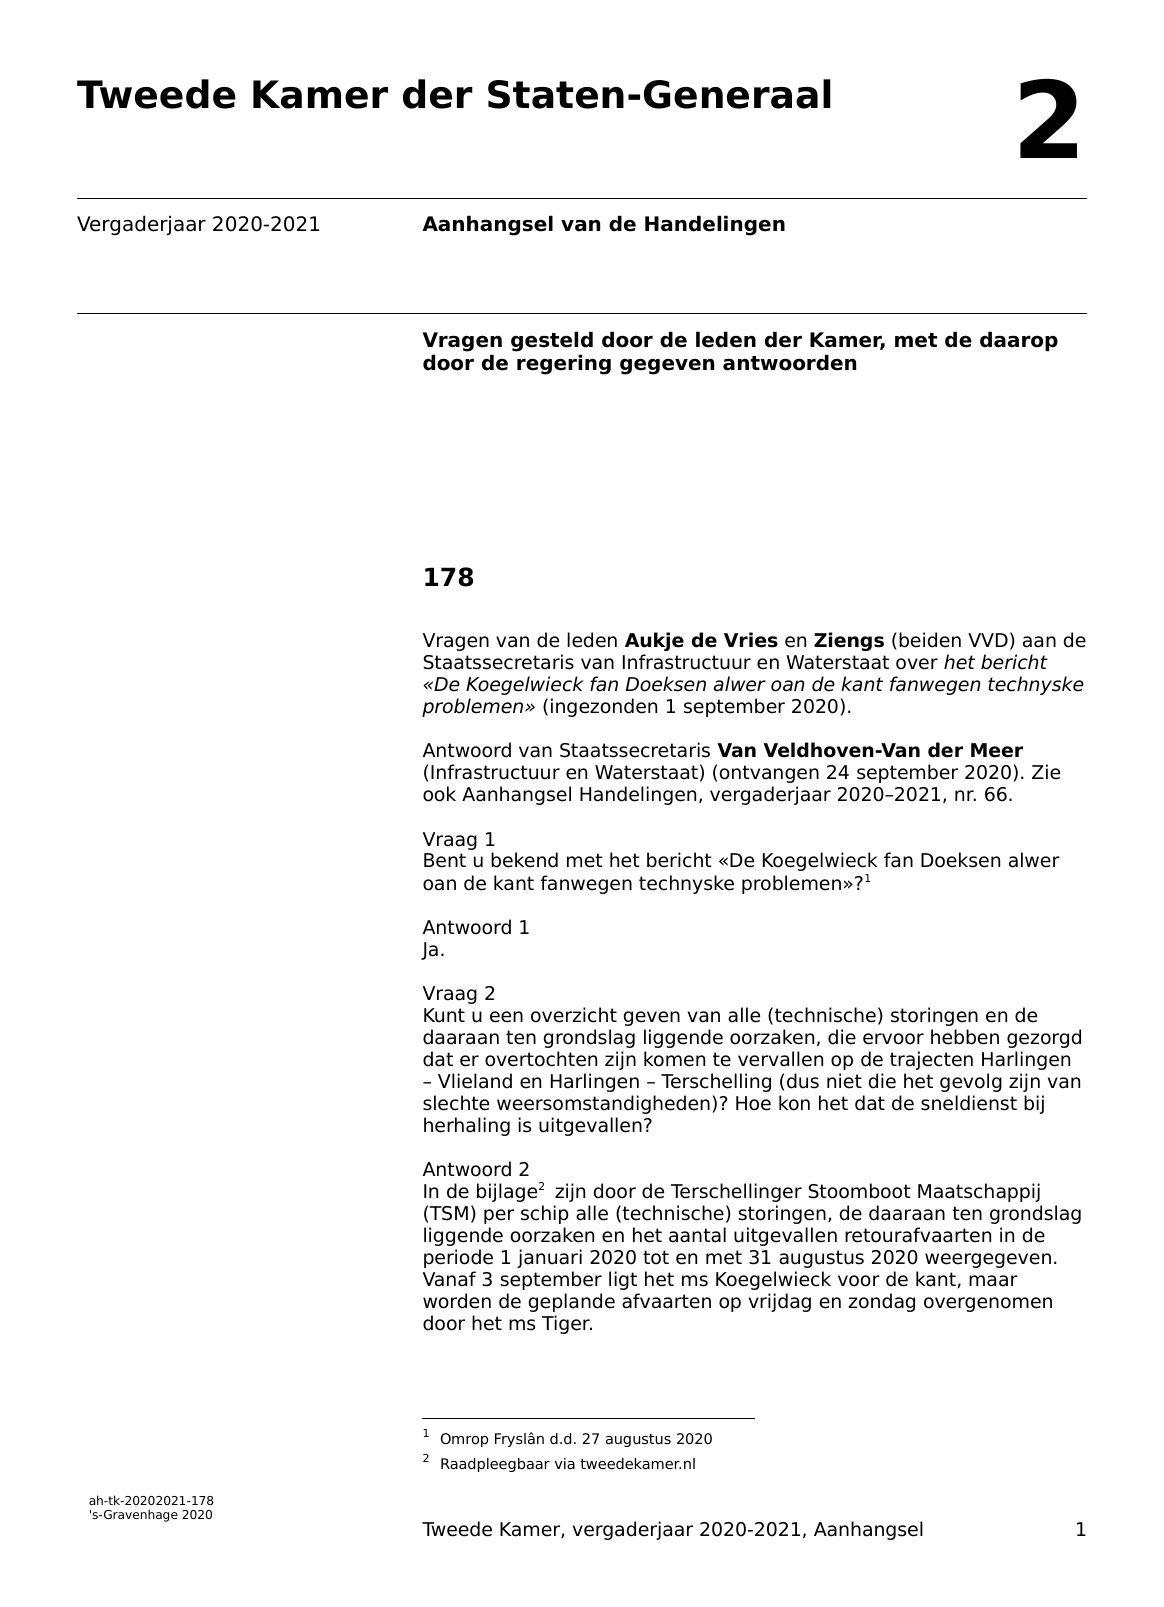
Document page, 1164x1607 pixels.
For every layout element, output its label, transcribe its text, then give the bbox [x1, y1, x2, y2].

table_header Tweede Kamer der Staten-Generaal [77, 59, 886, 198]
text ah-tk-20202021-178 [88, 1494, 323, 1508]
table_cell Vragen gesteld door de leden der Kamer, met de daarop door de regering gegeven antwoorden [422, 314, 1087, 375]
table_cell [77, 314, 422, 375]
text Raadpleegbaar via tweedekamer.nl [422, 1452, 1087, 1474]
text In de bijlage zijn door de Terschellinger Stoomboot Maatschappij (TSM) per schip alle (technische) storingen, de daaraan ten grondslag liggende oorzaken en het aantal uitgevallen retourafvaarten in de periode 1 januari 2020 tot en met 31 augustus 2020 weergegeven. Vanaf 3 september ligt het ms Koegelwieck voor de kant, maar worden de geplande afvaarten op vrijdag en zondag overgenomen door het ms Tiger. [422, 1181, 1087, 1334]
text Vraag 2 [422, 983, 1087, 1005]
text Vraag 1 [422, 828, 1087, 850]
text Kunt u een overzicht geven van alle (technische) storingen en de daaraan ten grondslag liggende oorzaken, die ervoor hebben gezorgd dat er overtochten zijn komen te vervallen op de trajecten Harlingen – Vlieland en Harlingen – Terschelling (dus niet die het gevolg zijn van slechte weersomstandigheden)? Hoe kon het dat de sneldienst bij herhaling is uitgevallen? [422, 1005, 1087, 1137]
table_cell Aanhangsel van de Handelingen [422, 199, 1087, 313]
text Bent u bekend met het bericht «De Koegelwieck fan Doeksen alwer oan de kant fanwegen technyske problemen»? [422, 850, 1087, 894]
text Antwoord 1 [422, 917, 1087, 938]
text 's-Gravenhage 2020 [88, 1508, 323, 1522]
text Ja. [422, 938, 1087, 961]
text Antwoord van Staatssecretaris Van Veldhoven-Van der Meer (Infrastructuur en Waterstaat) (ontvangen 24 september 2020). Zie ook Aanhangsel Handelingen, vergaderjaar 2020–2021, nr. 66. [422, 740, 1087, 806]
table_cell Vergaderjaar 2020-2021 [77, 199, 422, 313]
text Antwoord 2 [422, 1159, 1087, 1181]
text 178 [422, 563, 1087, 592]
text Vragen van de leden Aukje de Vries en Ziengs (beiden VVD) aan de Staatssecretaris van Infrastructuur en Waterstaat over het bericht «De Koegelwieck fan Doeksen alwer oan de kant fanwegen technyske problemen» (ingezonden 1 september 2020). [422, 630, 1087, 718]
table_header 2 [886, 59, 1087, 198]
text Omrop Fryslân d.d. 27 augustus 2020 [422, 1427, 1087, 1449]
